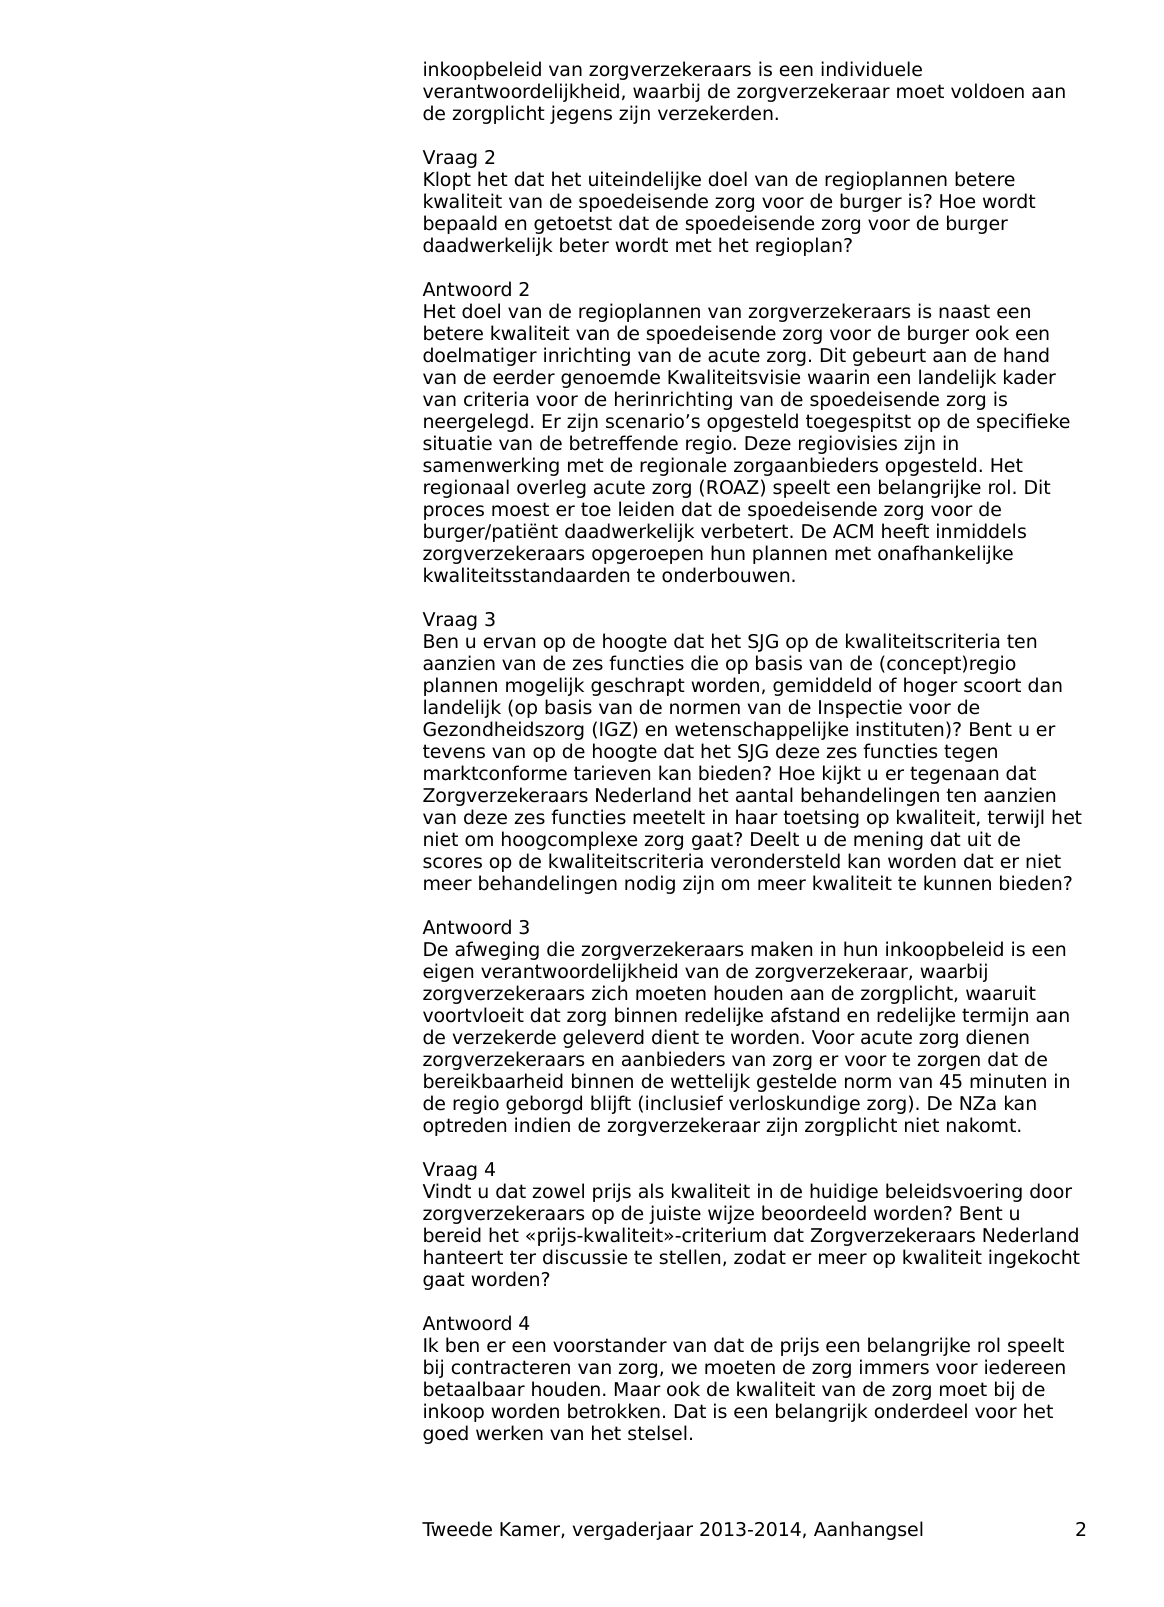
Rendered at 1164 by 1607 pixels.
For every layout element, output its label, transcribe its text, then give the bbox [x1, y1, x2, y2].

text Antwoord 3 [422, 917, 1087, 939]
text Vraag 4 [422, 1159, 1087, 1181]
text inkoopbeleid van zorgverzekeraars is een individuele verantwoordelijkheid, waarbij de zorgverzekeraar moet voldoen aan de zorgplicht jegens zijn verzekerden. [422, 59, 1087, 125]
text Klopt het dat het uiteindelijke doel van de regioplannen betere kwaliteit van de spoedeisende zorg voor de burger is? Hoe wordt bepaald en getoetst dat de spoedeisende zorg voor de burger daadwerkelijk beter wordt met het regioplan? [422, 169, 1087, 257]
text Het doel van de regioplannen van zorgverzekeraars is naast een betere kwaliteit van de spoedeisende zorg voor de burger ook een doelmatiger inrichting van de acute zorg. Dit gebeurt aan de hand van de eerder genoemde Kwaliteitsvisie waarin een landelijk kader van criteria voor de herinrichting van de spoedeisende zorg is neergelegd. Er zijn scenario’s opgesteld toegespitst op de specifieke situatie van de betreffende regio. Deze regiovisies zijn in samenwerking met de regionale zorgaanbieders opgesteld. Het regionaal overleg acute zorg (ROAZ) speelt een belangrijke rol. Dit proces moest er toe leiden dat de spoedeisende zorg voor de burger/patiënt daadwerkelijk verbetert. De ACM heeft inmiddels zorgverzekeraars opgeroepen hun plannen met onafhankelijke kwaliteitsstandaarden te onderbouwen. [422, 301, 1087, 587]
text Antwoord 2 [422, 279, 1087, 301]
text Vraag 3 [422, 609, 1087, 631]
text Vraag 2 [422, 147, 1087, 169]
text Ben u ervan op de hoogte dat het SJG op de kwaliteitscriteria ten aanzien van de zes functies die op basis van de (concept)regio plannen mogelijk geschrapt worden, gemiddeld of hoger scoort dan landelijk (op basis van de normen van de Inspectie voor de Gezondheidszorg (IGZ) en wetenschappelijke instituten)? Bent u er tevens van op de hoogte dat het SJG deze zes functies tegen marktconforme tarieven kan bieden? Hoe kijkt u er tegenaan dat Zorgverzekeraars Nederland het aantal behandelingen ten aanzien van deze zes functies meetelt in haar toetsing op kwaliteit, terwijl het niet om hoogcomplexe zorg gaat? Deelt u de mening dat uit de scores op de kwaliteitscriteria verondersteld kan worden dat er niet meer behandelingen nodig zijn om meer kwaliteit te kunnen bieden? [422, 631, 1087, 895]
text Ik ben er een voorstander van dat de prijs een belangrijke rol speelt bij contracteren van zorg, we moeten de zorg immers voor iedereen betaalbaar houden. Maar ook de kwaliteit van de zorg moet bij de inkoop worden betrokken. Dat is een belangrijk onderdeel voor het goed werken van het stelsel. [422, 1335, 1087, 1445]
text De afweging die zorgverzekeraars maken in hun inkoopbeleid is een eigen verantwoordelijkheid van de zorgverzekeraar, waarbij zorgverzekeraars zich moeten houden aan de zorgplicht, waaruit voortvloeit dat zorg binnen redelijke afstand en redelijke termijn aan de verzekerde geleverd dient te worden. Voor acute zorg dienen zorgverzekeraars en aanbieders van zorg er voor te zorgen dat de bereikbaarheid binnen de wettelijk gestelde norm van 45 minuten in de regio geborgd blijft (inclusief verloskundige zorg). De NZa kan optreden indien de zorgverzekeraar zijn zorgplicht niet nakomt. [422, 939, 1087, 1137]
text Vindt u dat zowel prijs als kwaliteit in de huidige beleidsvoering door zorgverzekeraars op de juiste wijze beoordeeld worden? Bent u bereid het «prijs-kwaliteit»-criterium dat Zorgverzekeraars Nederland hanteert ter discussie te stellen, zodat er meer op kwaliteit ingekocht gaat worden? [422, 1181, 1087, 1291]
text Antwoord 4 [422, 1313, 1087, 1335]
